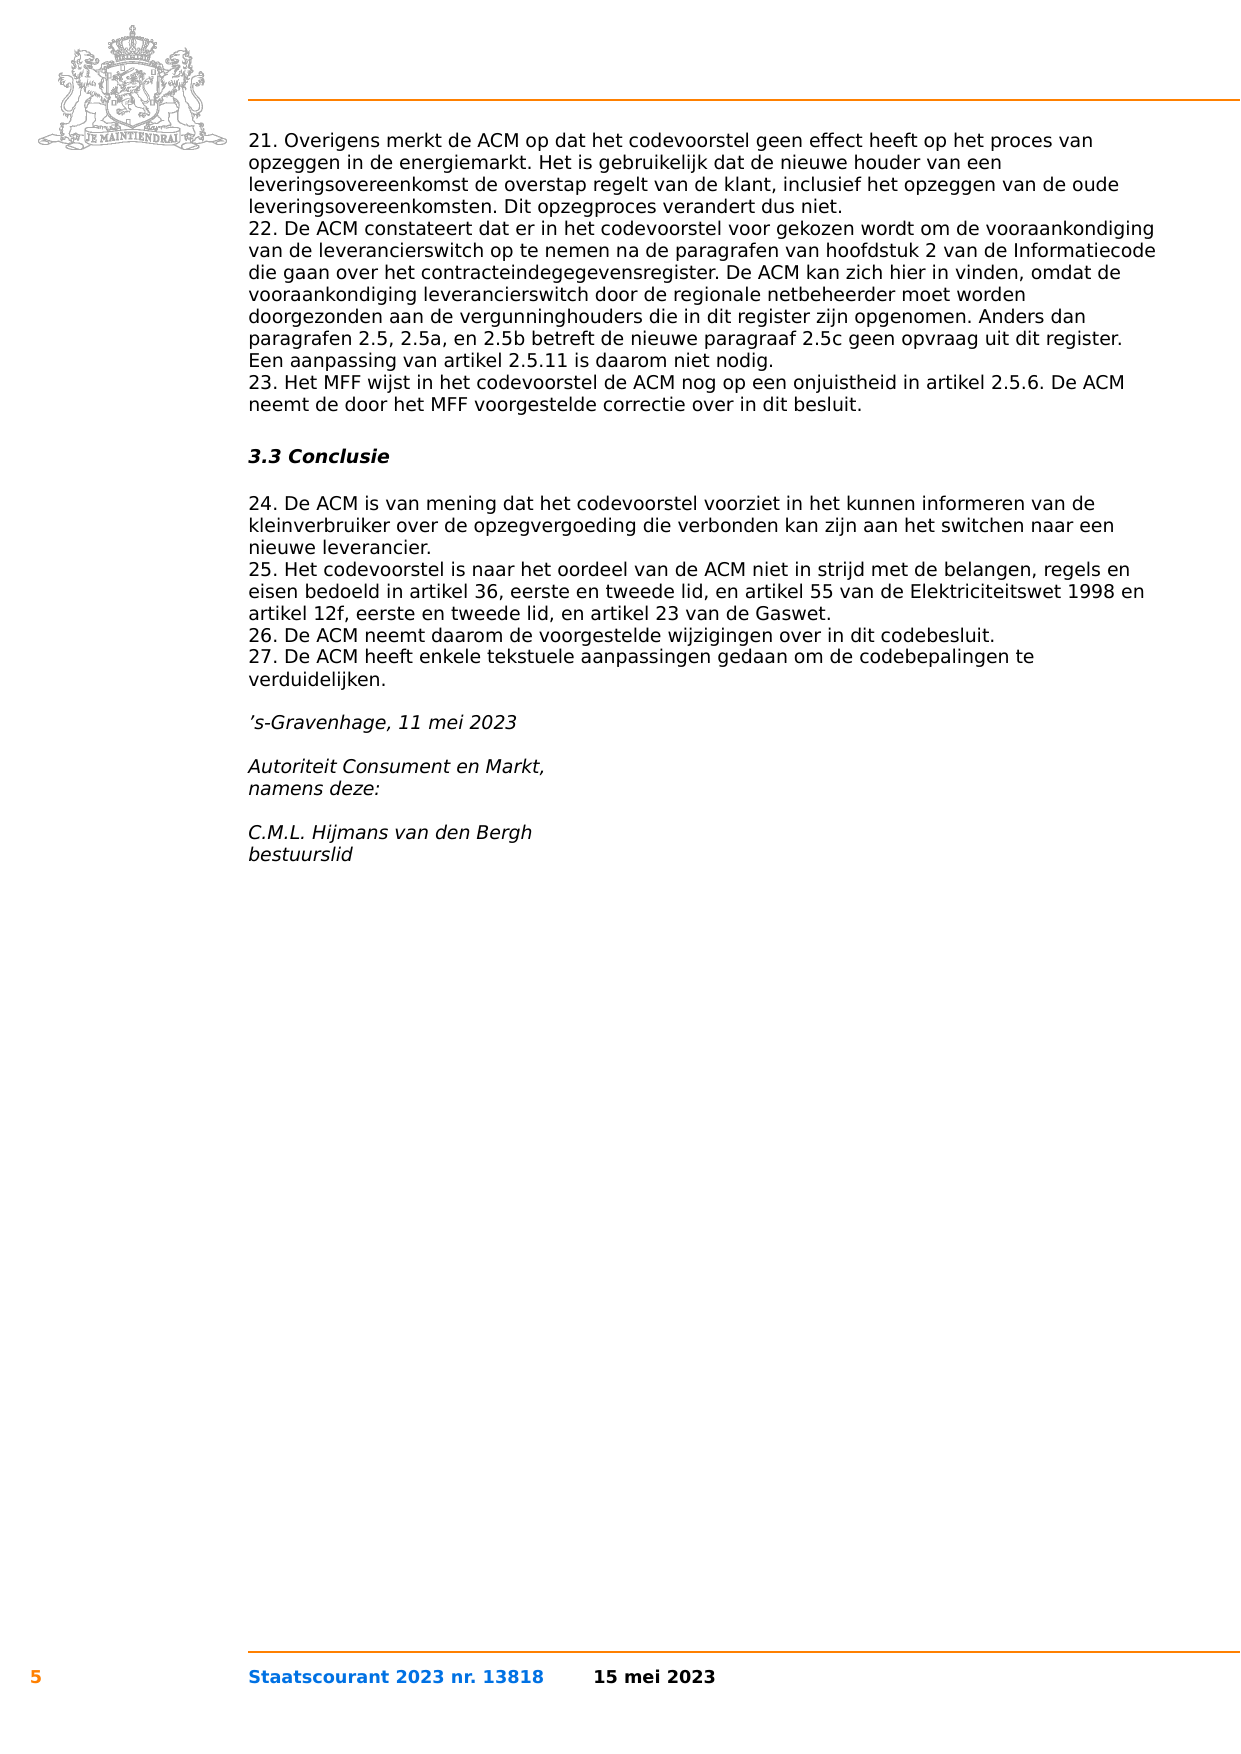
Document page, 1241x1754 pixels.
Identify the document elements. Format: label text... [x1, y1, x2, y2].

picture [38, 25, 227, 150]
text 21. Overigens merkt de ACM op dat het codevoorstel geen effect heeft op het proces van opzeggen in de energiemarkt. Het is gebruikelijk dat de nieuwe houder van een leveringsovereenkomst de overstap regelt van de klant, inclusief het opzeggen van de oude leveringsovereenkomsten. Dit opzegproces verandert dus niet. [248, 130, 1163, 218]
text 22. De ACM constateert dat er in het codevoorstel voor gekozen wordt om de vooraankondiging van de leverancierswitch op te nemen na de paragrafen van hoofdstuk 2 van de Informatiecode die gaan over het contracteindegegevensregister. De ACM kan zich hier in vinden, omdat de vooraankondiging leverancierswitch door de regionale netbeheerder moet worden doorgezonden aan de vergunninghouders die in dit register zijn opgenomen. Anders dan paragrafen 2.5, 2.5a, en 2.5b betreft de nieuwe paragraaf 2.5c geen opvraag uit dit register. Een aanpassing van artikel 2.5.11 is daarom niet nodig. [248, 218, 1163, 372]
text 24. De ACM is van mening dat het codevoorstel voorziet in het kunnen informeren van de kleinverbruiker over de opzegvergoeding die verbonden kan zijn aan het switchen naar een nieuwe leverancier. [248, 493, 1163, 558]
text ’s-Gravenhage, 11 mei 2023 [248, 712, 1163, 734]
text 23. Het MFF wijst in het codevoorstel de ACM nog op een onjuistheid in artikel 2.5.6. De ACM neemt de door het MFF voorgestelde correctie over in dit besluit. [248, 372, 1163, 416]
text 27. De ACM heeft enkele tekstuele aanpassingen gedaan om de codebepalingen te verduidelijken. [248, 646, 1163, 690]
text 25. Het codevoorstel is naar het oordeel van de ACM niet in strijd met de belangen, regels en eisen bedoeld in artikel 36, eerste en tweede lid, en artikel 55 van de Elektriciteitswet 1998 en artikel 12f, eerste en tweede lid, en artikel 23 van de Gaswet. [248, 558, 1163, 624]
subtitle 3.3 Conclusie [248, 446, 1163, 468]
text 26. De ACM neemt daarom de voorgestelde wijzigingen over in dit codebesluit. [248, 624, 1163, 646]
text Autoriteit Consument en Markt, namens deze: C.M.L. Hijmans van den Bergh bestuurslid [248, 756, 1163, 866]
